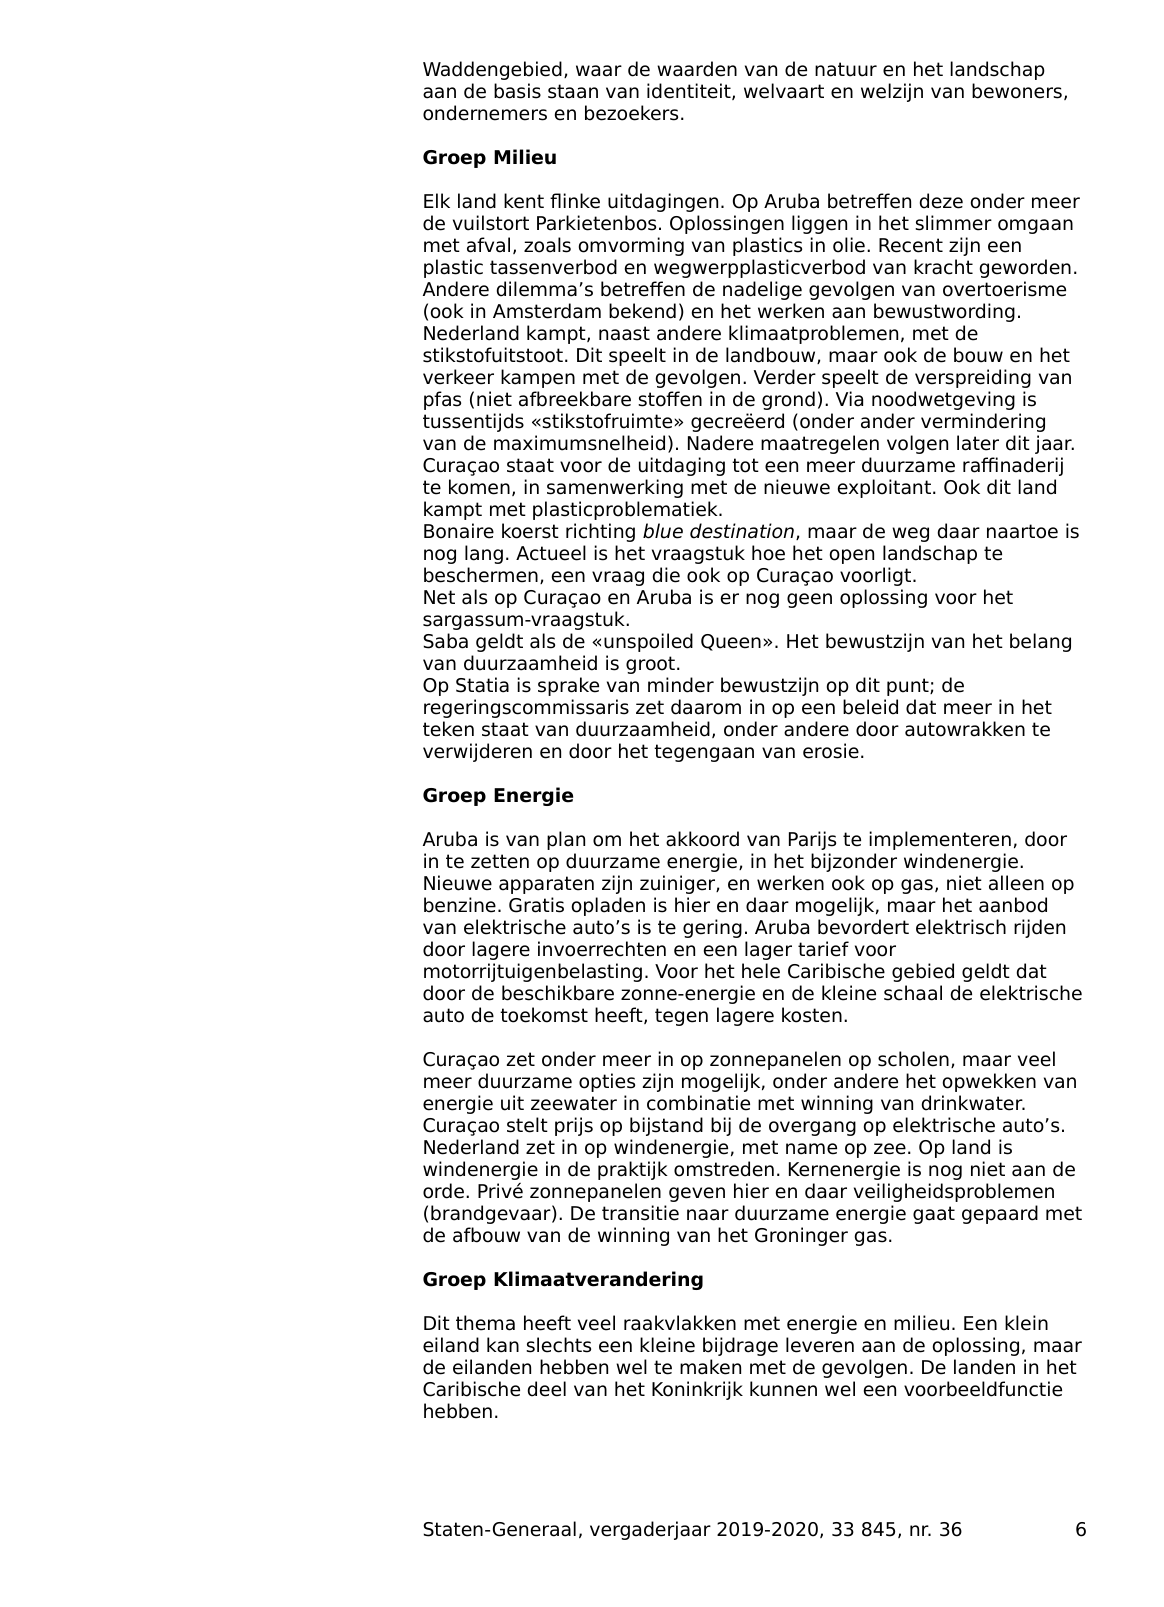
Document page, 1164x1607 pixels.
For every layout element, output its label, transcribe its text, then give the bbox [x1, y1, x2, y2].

text Andere dilemma’s betreffen de nadelige gevolgen van overtoerisme (ook in Amsterdam bekend) en het werken aan bewustwording. [422, 279, 1087, 323]
text Curaçao staat voor de uitdaging tot een meer duurzame raffinaderij te komen, in samenwerking met de nieuwe exploitant. Ook dit land kampt met plasticproblematiek. [422, 455, 1087, 521]
text Aruba is van plan om het akkoord van Parijs te implementeren, door in te zetten op duurzame energie, in het bijzonder windenergie. Nieuwe apparaten zijn zuiniger, en werken ook op gas, niet alleen op benzine. Gratis opladen is hier en daar mogelijk, maar het aanbod van elektrische auto’s is te gering. Aruba bevordert elektrisch rijden door lagere invoerrechten en een lager tarief voor motorrijtuigenbelasting. Voor het hele Caribische gebied geldt dat door de beschikbare zonne-energie en de kleine schaal de elektrische auto de toekomst heeft, tegen lagere kosten. [422, 829, 1087, 1027]
text Bonaire koerst richting blue destination, maar de weg daar naartoe is nog lang. Actueel is het vraagstuk hoe het open landschap te beschermen, een vraag die ook op Curaçao voorligt. [422, 521, 1087, 587]
text Elk land kent flinke uitdagingen. Op Aruba betreffen deze onder meer de vuilstort Parkietenbos. Oplossingen liggen in het slimmer omgaan met afval, zoals omvorming van plastics in olie. Recent zijn een plastic tassenverbod en wegwerpplasticverbod van kracht geworden. [422, 191, 1087, 279]
text Op Statia is sprake van minder bewustzijn op dit punt; de regeringscommissaris zet daarom in op een beleid dat meer in het teken staat van duurzaamheid, onder andere door autowrakken te verwijderen en door het tegengaan van erosie. [422, 675, 1087, 763]
subtitle Groep Klimaatverandering [422, 1269, 1087, 1291]
text Dit thema heeft veel raakvlakken met energie en milieu. Een klein eiland kan slechts een kleine bijdrage leveren aan de oplossing, maar de eilanden hebben wel te maken met de gevolgen. De landen in het Caribische deel van het Koninkrijk kunnen wel een voorbeeldfunctie hebben. [422, 1313, 1087, 1423]
text Nederland zet in op windenergie, met name op zee. Op land is windenergie in de praktijk omstreden. Kernenergie is nog niet aan de orde. Privé zonnepanelen geven hier en daar veiligheidsproblemen (brandgevaar). De transitie naar duurzame energie gaat gepaard met de afbouw van de winning van het Groninger gas. [422, 1137, 1087, 1247]
text Nederland kampt, naast andere klimaatproblemen, met de stikstofuitstoot. Dit speelt in de landbouw, maar ook de bouw en het verkeer kampen met de gevolgen. Verder speelt de verspreiding van pfas (niet afbreekbare stoffen in de grond). Via noodwetgeving is tussentijds «stikstofruimte» gecreëerd (onder ander vermindering van de maximumsnelheid). Nadere maatregelen volgen later dit jaar. [422, 323, 1087, 455]
text Curaçao zet onder meer in op zonnepanelen op scholen, maar veel meer duurzame opties zijn mogelijk, onder andere het opwekken van energie uit zeewater in combinatie met winning van drinkwater. Curaçao stelt prijs op bijstand bij de overgang op elektrische auto’s. [422, 1049, 1087, 1137]
text Waddengebied, waar de waarden van de natuur en het landschap aan de basis staan van identiteit, welvaart en welzijn van bewoners, ondernemers en bezoekers. [422, 59, 1087, 125]
text Saba geldt als de «unspoiled Queen». Het bewustzijn van het belang van duurzaamheid is groot. [422, 631, 1087, 675]
subtitle Groep Energie [422, 785, 1087, 807]
subtitle Groep Milieu [422, 147, 1087, 169]
text Net als op Curaçao en Aruba is er nog geen oplossing voor het sargassum-vraagstuk. [422, 587, 1087, 631]
